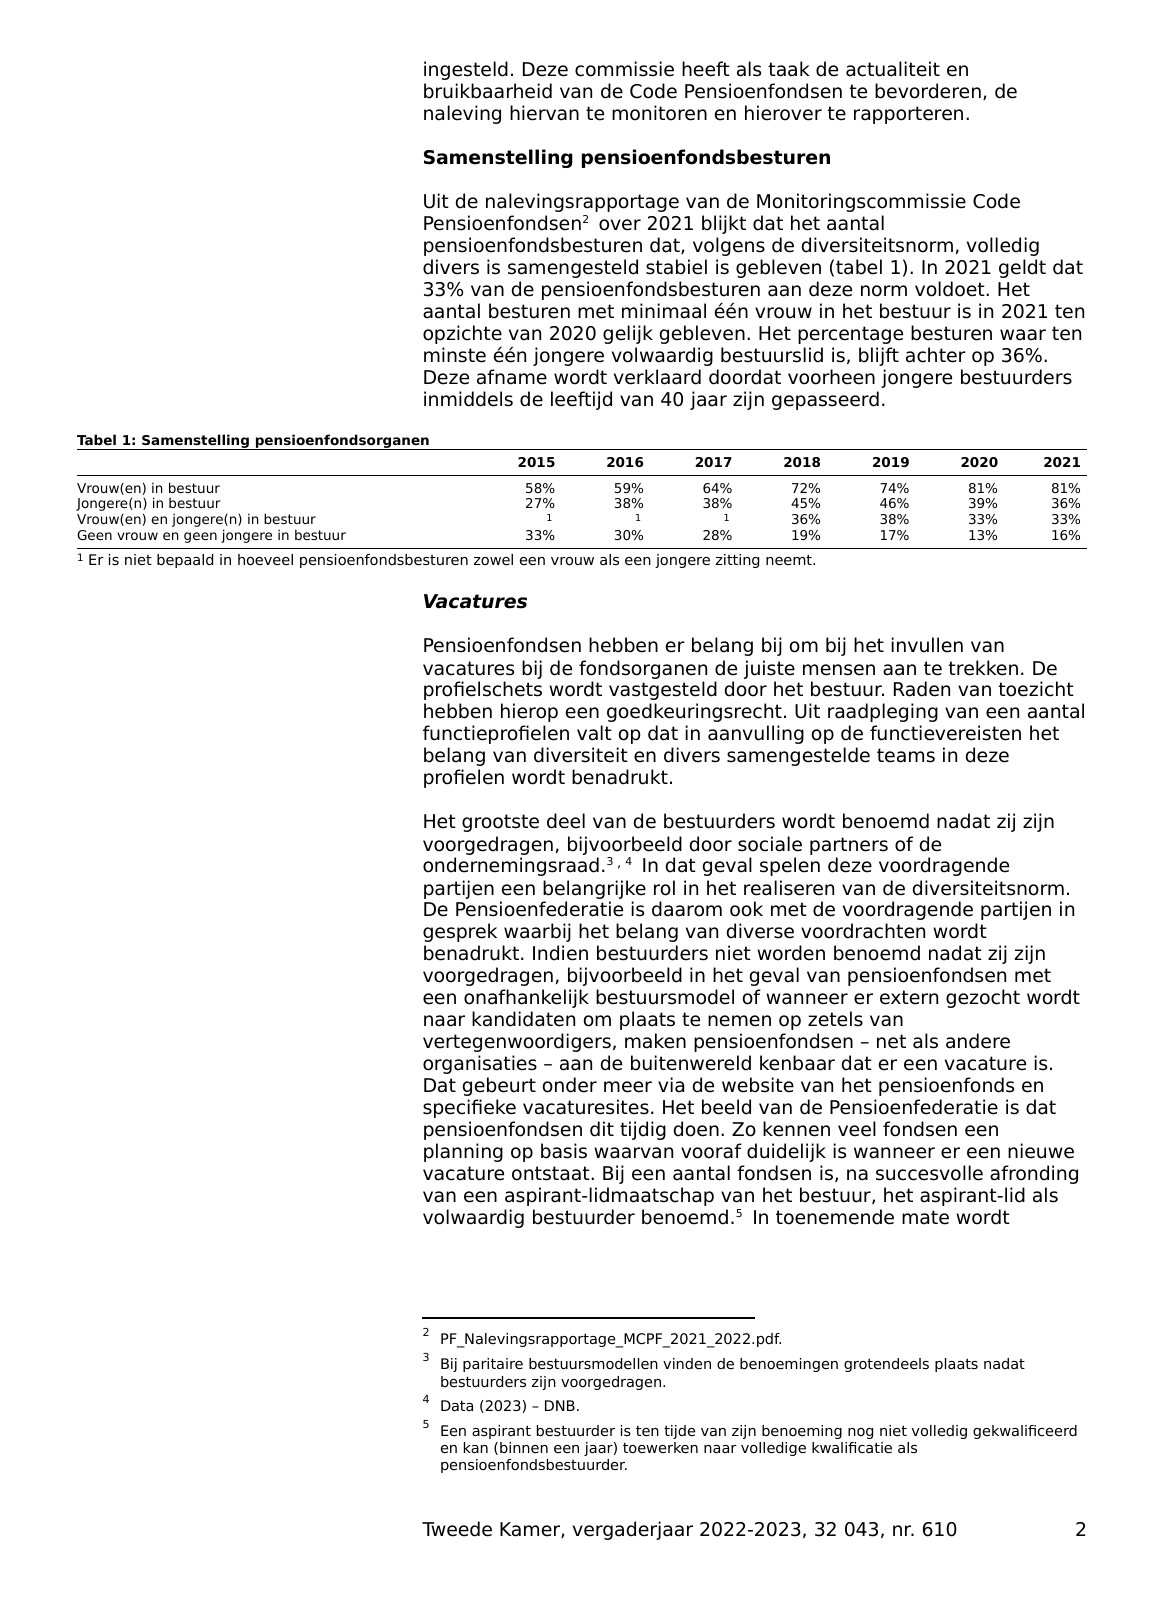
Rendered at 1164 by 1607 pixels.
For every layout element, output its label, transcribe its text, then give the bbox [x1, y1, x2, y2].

text Bij paritaire bestuursmodellen vinden de benoemingen grotendeels plaats nadat bestuurders zijn voorgedragen. [422, 1352, 1087, 1391]
text Een aspirant bestuurder is ten tijde van zijn benoeming nog niet volledig gekwalificeerd en kan (binnen een jaar) toewerken naar volledige kwalificatie als pensioenfondsbestuurder. [422, 1418, 1087, 1474]
table_cell 36% [738, 512, 827, 528]
table_cell 28% [650, 528, 738, 548]
text PF_Nalevingsrapportage_MCPF_2021_2022.pdf. [422, 1327, 1087, 1349]
table_header Tabel 1: Samenstelling pensioenfondsorganen [77, 433, 1087, 449]
text Pensioenfondsen hebben er belang bij om bij het invullen van vacatures bij de fondsorganen de juiste mensen aan te trekken. De profielschets wordt vastgesteld door het bestuur. Raden van toezicht hebben hierop een goedkeuringsrecht. Uit raadpleging van een aantal functieprofielen valt op dat in aanvulling op de functievereisten het belang van diversiteit en divers samengestelde teams in deze profielen wordt benadrukt. [422, 635, 1087, 789]
table_cell 1 [650, 512, 738, 528]
table_cell 27% [473, 496, 561, 512]
table_cell 38% [827, 512, 915, 528]
table_cell 19% [738, 528, 827, 548]
table_cell Vrouw(en) in bestuur [77, 476, 472, 496]
text Uit de nalevingsrapportage van de Monitoringscommissie Code Pensioenfondsen over 2021 blijkt dat het aantal pensioenfondsbesturen dat, volgens de diversiteitsnorm, volledig divers is samengesteld stabiel is gebleven (tabel 1). In 2021 geldt dat 33% van de pensioenfondsbesturen aan deze norm voldoet. Het aantal besturen met minimaal één vrouw in het bestuur is in 2021 ten opzichte van 2020 gelijk gebleven. Het percentage besturen waar ten minste één jongere volwaardig bestuurslid is, blijft achter op 36%. Deze afname wordt verklaard doordat voorheen jongere bestuurders inmiddels de leeftijd van 40 jaar zijn gepasseerd. [422, 191, 1087, 411]
text Data (2023) – DNB. [422, 1393, 1087, 1416]
table_cell 2019 [827, 450, 915, 475]
table_cell 2018 [738, 450, 827, 475]
table_cell 2015 [473, 450, 561, 475]
subtitle Vacatures [422, 591, 1087, 613]
subtitle Samenstelling pensioenfondsbesturen [422, 147, 1087, 169]
table_cell 39% [915, 496, 1004, 512]
table_cell 1 [473, 512, 561, 528]
table_cell 74% [827, 476, 915, 496]
table_cell 17% [827, 528, 915, 548]
table_cell 81% [915, 476, 1004, 496]
text Het grootste deel van de bestuurders wordt benoemd nadat zij zijn voorgedragen, bijvoorbeeld door sociale partners of de ondernemingsraad., In dat geval spelen deze voordragende partijen een belangrijke rol in het realiseren van de diversiteitsnorm. De Pensioenfederatie is daarom ook met de voordragende partijen in gesprek waarbij het belang van diverse voordrachten wordt benadrukt. Indien bestuurders niet worden benoemd nadat zij zijn voorgedragen, bijvoorbeeld in het geval van pensioenfondsen met een onafhankelijk bestuursmodel of wanneer er extern gezocht wordt naar kandidaten om plaats te nemen op zetels van vertegenwoordigers, maken pensioenfondsen – net als andere organisaties – aan de buitenwereld kenbaar dat er een vacature is. Dat gebeurt onder meer via de website van het pensioenfonds en specifieke vacaturesites. Het beeld van de Pensioenfederatie is dat pensioenfondsen dit tijdig doen. Zo kennen veel fondsen een planning op basis waarvan vooraf duidelijk is wanneer er een nieuwe vacature ontstaat. Bij een aantal fondsen is, na succesvolle afronding van een aspirant-lidmaatschap van het bestuur, het aspirant-lid als volwaardig bestuurder benoemd. In toenemende mate wordt [422, 811, 1087, 1229]
table_cell 33% [915, 512, 1004, 528]
table_cell 13% [915, 528, 1004, 548]
table_cell 38% [561, 496, 649, 512]
table_cell 2021 [1004, 450, 1087, 475]
table_cell 33% [473, 528, 561, 548]
table_cell 2017 [650, 450, 738, 475]
table_cell 1 Er is niet bepaald in hoeveel pensioenfondsbesturen zowel een vrouw als een jongere zitting neemt. [77, 549, 1087, 569]
table_cell Vrouw(en) en jongere(n) in bestuur [77, 512, 472, 528]
table_cell 38% [650, 496, 738, 512]
table_cell 81% [1004, 476, 1087, 496]
table_cell [77, 450, 472, 475]
table_cell 1 [561, 512, 649, 528]
table_cell 59% [561, 476, 649, 496]
table_cell 30% [561, 528, 649, 548]
text ingesteld. Deze commissie heeft als taak de actualiteit en bruikbaarheid van de Code Pensioenfondsen te bevorderen, de naleving hiervan te monitoren en hierover te rapporteren. [422, 59, 1087, 125]
table_cell 36% [1004, 496, 1087, 512]
table_cell 2020 [915, 450, 1004, 475]
table_cell 2016 [561, 450, 649, 475]
table_cell 16% [1004, 528, 1087, 548]
table_cell 46% [827, 496, 915, 512]
table_cell 33% [1004, 512, 1087, 528]
table_cell Jongere(n) in bestuur [77, 496, 472, 512]
table_cell 45% [738, 496, 827, 512]
table_cell 72% [738, 476, 827, 496]
table_cell 64% [650, 476, 738, 496]
table_cell Geen vrouw en geen jongere in bestuur [77, 528, 472, 548]
table_cell 58% [473, 476, 561, 496]
